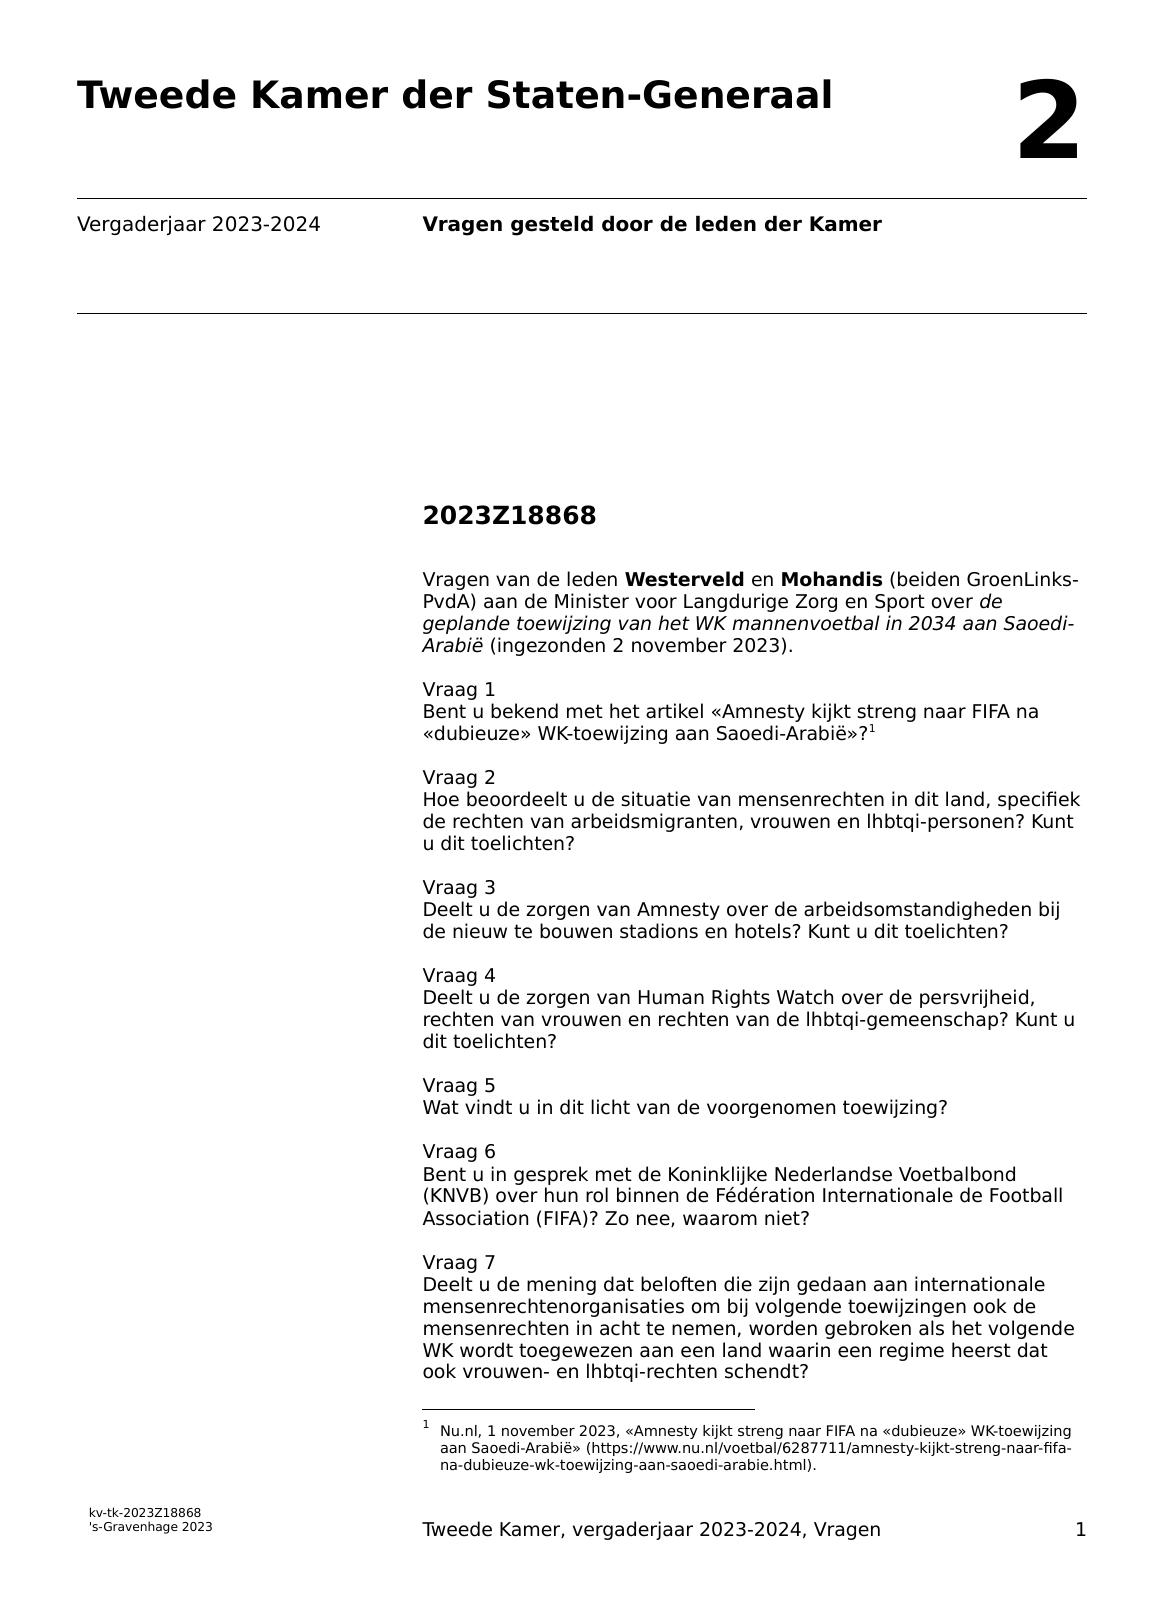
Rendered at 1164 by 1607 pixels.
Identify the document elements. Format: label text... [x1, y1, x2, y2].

text Vraag 5 [422, 1075, 1087, 1097]
text 's-Gravenhage 2023 [88, 1520, 323, 1534]
table_header 2 [886, 59, 1087, 198]
text Hoe beoordeelt u de situatie van mensenrechten in dit land, specifiek de rechten van arbeidsmigranten, vrouwen en lhbtqi-personen? Kunt u dit toelichten? [422, 789, 1087, 855]
text Vraag 7 [422, 1252, 1087, 1273]
text Bent u in gesprek met de Koninklijke Nederlandse Voetbalbond (KNVB) over hun rol binnen de Fédération Internationale de Football Association (FIFA)? Zo nee, waarom niet? [422, 1163, 1087, 1229]
text Vraag 2 [422, 767, 1087, 789]
text 2023Z18868 [422, 501, 1087, 531]
text Vraag 4 [422, 965, 1087, 987]
text Vraag 6 [422, 1141, 1087, 1163]
table_header Tweede Kamer der Staten-Generaal [77, 59, 886, 198]
text Vragen van de leden Westerveld en Mohandis (beiden GroenLinks-PvdA) aan de Minister voor Langdurige Zorg en Sport over de geplande toewijzing van het WK mannenvoetbal in 2034 aan Saoedi-Arabië (ingezonden 2 november 2023). [422, 569, 1087, 657]
text Bent u bekend met het artikel «Amnesty kijkt streng naar FIFA na «dubieuze» WK-toewijzing aan Saoedi-Arabië»? [422, 701, 1087, 745]
table_cell Vergaderjaar 2023-2024 [77, 199, 422, 313]
text Deelt u de mening dat beloften die zijn gedaan aan internationale mensenrechtenorganisaties om bij volgende toewijzingen ook de mensenrechten in acht te nemen, worden gebroken als het volgende WK wordt toegewezen aan een land waarin een regime heerst dat ook vrouwen- en lhbtqi-rechten schendt? [422, 1273, 1087, 1383]
text Vraag 1 [422, 679, 1087, 701]
text Deelt u de zorgen van Human Rights Watch over de persvrijheid, rechten van vrouwen en rechten van de lhbtqi-gemeenschap? Kunt u dit toelichten? [422, 987, 1087, 1053]
table_cell Vragen gesteld door de leden der Kamer [422, 199, 1087, 313]
text Nu.nl, 1 november 2023, «Amnesty kijkt streng naar FIFA na «dubieuze» WK-toewijzing aan Saoedi-Arabië» (https://www.nu.nl/voetbal/6287711/amnesty-kijkt-streng-naar-fifa-na-dubieuze-wk-toewijzing-aan-saoedi-arabie.html). [422, 1418, 1087, 1474]
text kv-tk-2023Z18868 [88, 1506, 323, 1520]
text Vraag 3 [422, 877, 1087, 899]
text Deelt u de zorgen van Amnesty over de arbeidsomstandigheden bij de nieuw te bouwen stadions en hotels? Kunt u dit toelichten? [422, 899, 1087, 943]
text Wat vindt u in dit licht van de voorgenomen toewijzing? [422, 1097, 1087, 1119]
